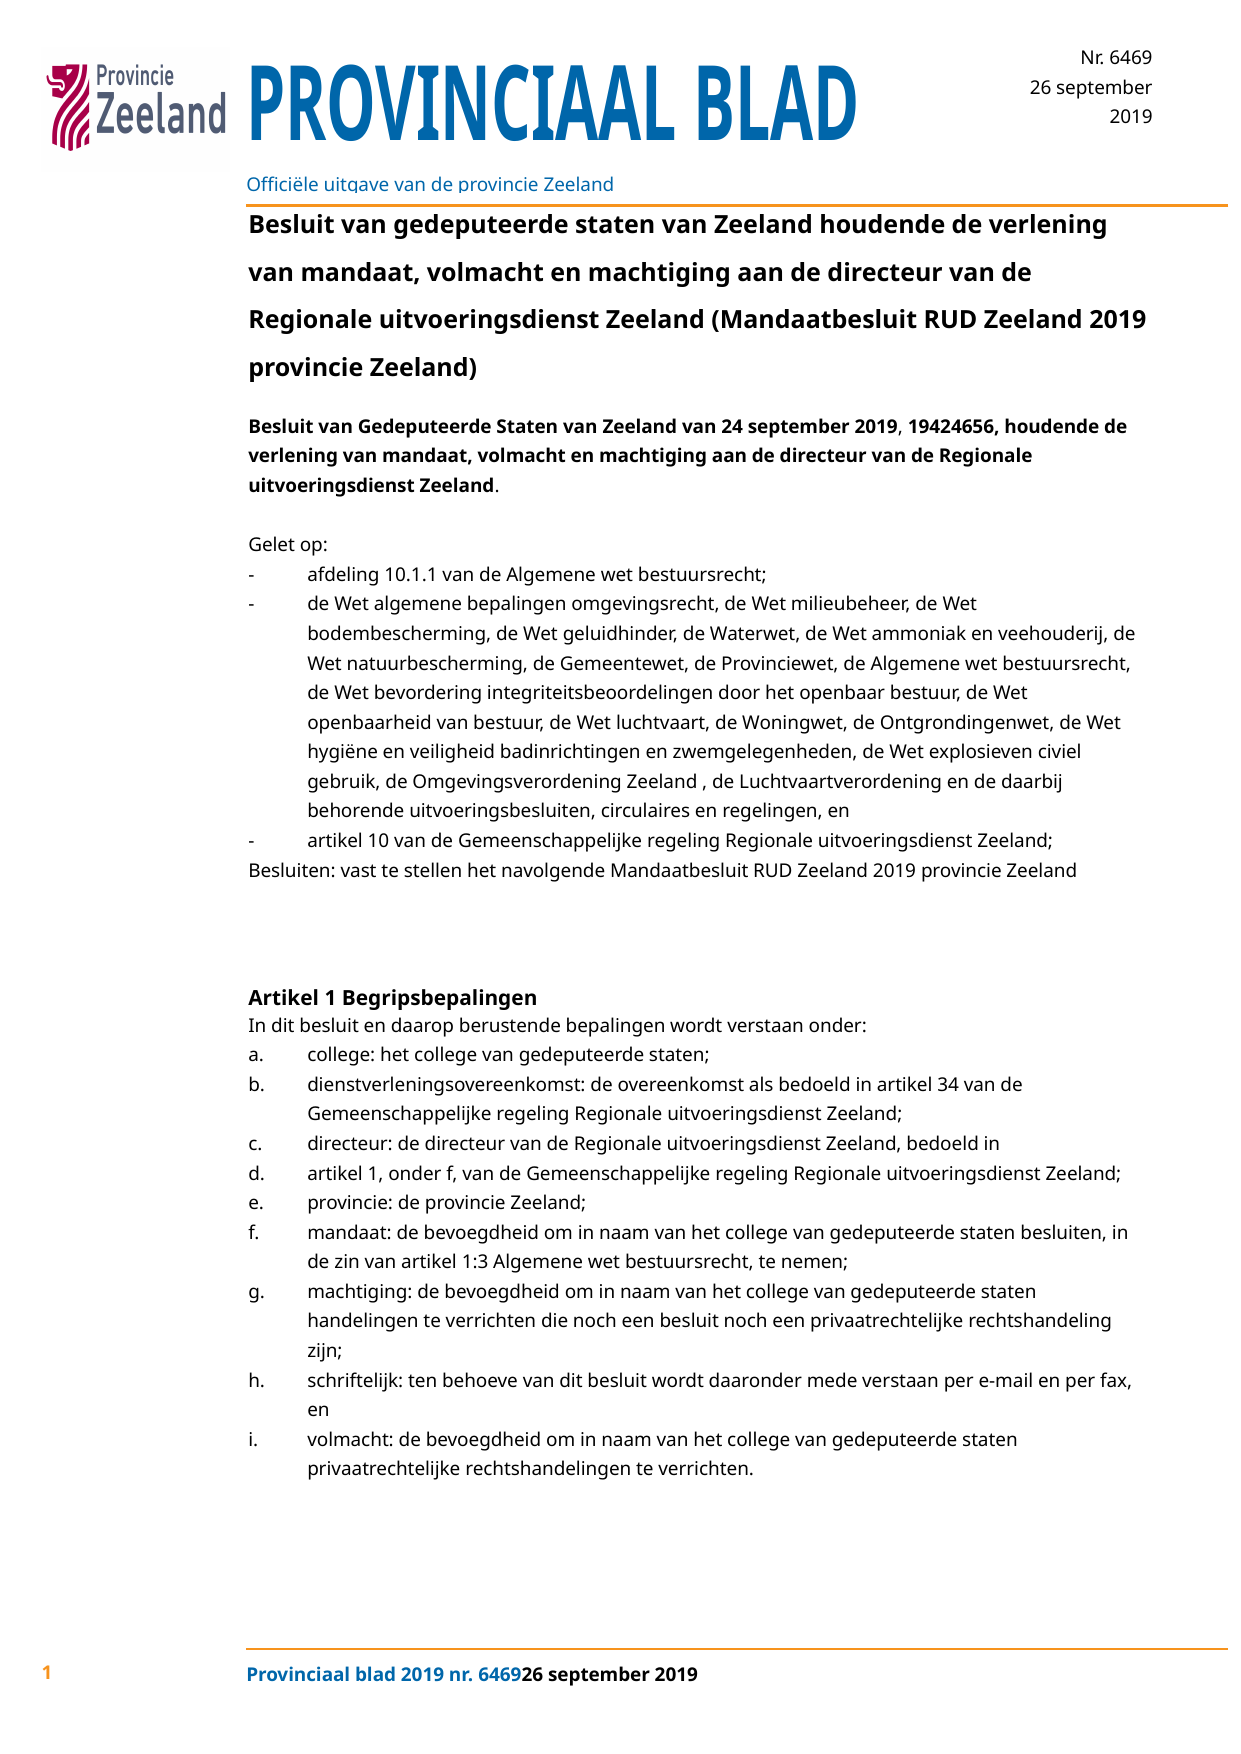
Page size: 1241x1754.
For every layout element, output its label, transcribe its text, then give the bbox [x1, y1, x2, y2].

list artikel 10 van de Gemeenschappelijke regeling Regionale uitvoeringsdienst Zeeland; [248, 827, 1152, 853]
list provincie: de provincie Zeeland; [248, 1189, 1152, 1215]
list schriftelijk: ten behoeve van dit besluit wordt daaronder mede verstaan per e-mail en per fax, en [248, 1367, 1152, 1422]
picture [41, 47, 231, 172]
list dienstverleningsovereenkomst: de overeenkomst als bedoeld in artikel 34 van de Gemeenschappelijke regeling Regionale uitvoeringsdienst Zeeland; [248, 1071, 1152, 1126]
text Gelet op: [248, 531, 1152, 557]
list directeur: de directeur van de Regionale uitvoeringsdienst Zeeland, bedoeld in [248, 1130, 1152, 1156]
text Artikel 1 Begripsbepalingen [248, 983, 1152, 1012]
list afdeling 10.1.1 van de Algemene wet bestuursrecht; [248, 561, 1152, 587]
list de Wet algemene bepalingen omgevingsrecht, de Wet milieubeheer, de Wet bodembescherming, de Wet geluidhinder, de Waterwet, de Wet ammoniak en veehouderij, de Wet natuurbescherming, de Gemeentewet, de Provinciewet, de Algemene wet bestuursrecht, de Wet bevordering integriteitsbeoordelingen door het openbaar bestuur, de Wet openbaarheid van bestuur, de Wet luchtvaart, de Woningwet, de Ontgrondingenwet, de Wet hygiëne en veiligheid badinrichtingen en zwemgelegenheden, de Wet explosieven civiel gebruik, de Omgevingsverordening Zeeland , de Luchtvaartverordening en de daarbij behorende uitvoeringsbesluiten, circulaires en regelingen, en [248, 591, 1152, 823]
list artikel 1, onder f, van de Gemeenschappelijke regeling Regionale uitvoeringsdienst Zeeland; [248, 1160, 1152, 1186]
text Besluit van gedeputeerde staten van Zeeland houdende de verlening van mandaat, volmacht en machtiging aan de directeur van de Regionale uitvoeringsdienst Zeeland (Mandaatbesluit RUD Zeeland 2019 provincie Zeeland) [248, 207, 1152, 384]
list volmacht: de bevoegdheid om in naam van het college van gedeputeerde staten privaatrechtelijke rechtshandelingen te verrichten. [248, 1426, 1152, 1481]
text Besluiten: vast te stellen het navolgende Mandaatbesluit RUD Zeeland 2019 provincie Zeeland [248, 857, 1152, 883]
text Besluit van Gedeputeerde Staten van Zeeland van 24 september 2019, 19424656, houdende de verlening van mandaat, volmacht en machtiging aan de directeur van de Regionale uitvoeringsdienst Zeeland. [248, 413, 1152, 498]
text In dit besluit en daarop berustende bepalingen wordt verstaan onder: [248, 1012, 1152, 1038]
list college: het college van gedeputeerde staten; [248, 1041, 1152, 1067]
list machtiging: de bevoegdheid om in naam van het college van gedeputeerde staten handelingen te verrichten die noch een besluit noch een privaatrechtelijke rechtshandeling zijn; [248, 1278, 1152, 1363]
list mandaat: de bevoegdheid om in naam van het college van gedeputeerde staten besluiten, in de zin van artikel 1:3 Algemene wet bestuursrecht, te nemen; [248, 1219, 1152, 1274]
